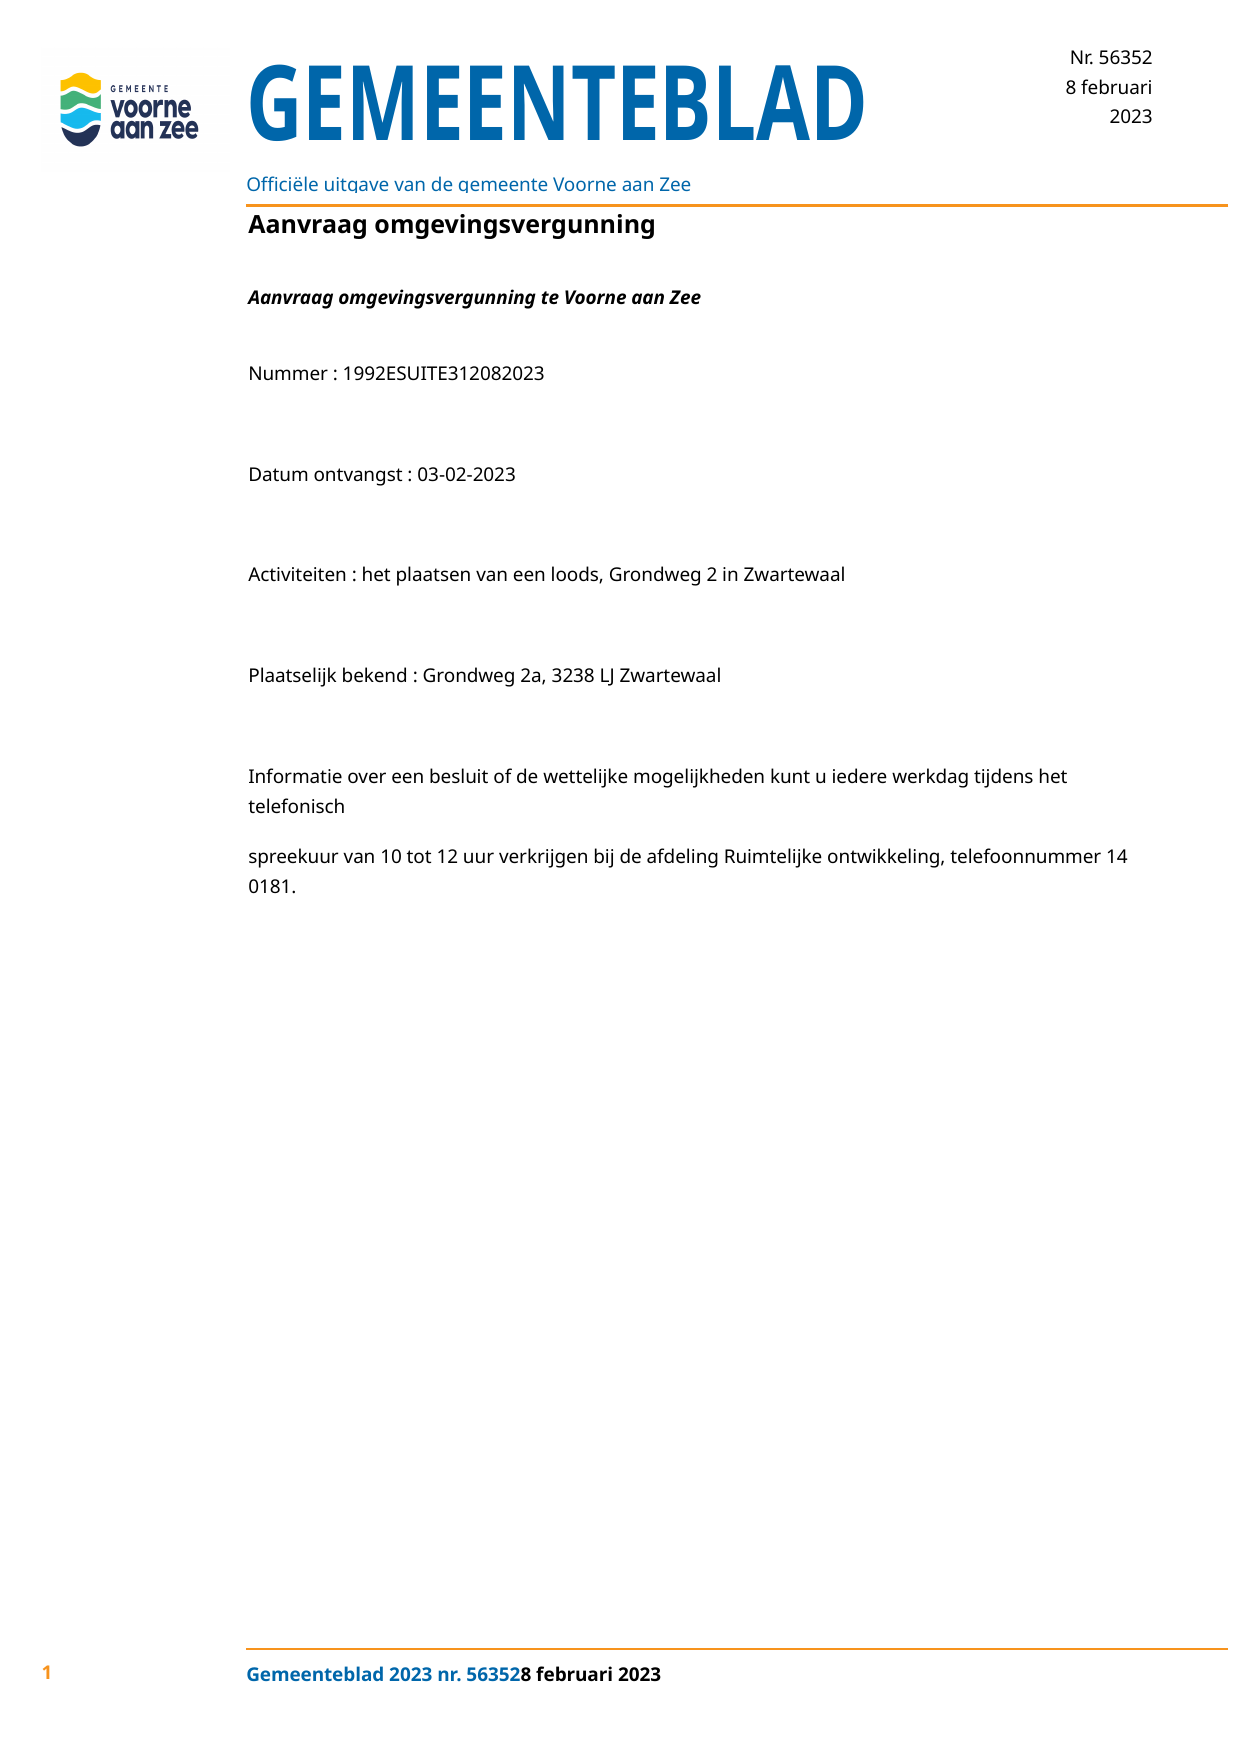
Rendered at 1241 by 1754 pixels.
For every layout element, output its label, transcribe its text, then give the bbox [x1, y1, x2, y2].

text Plaatselijk bekend : Grondweg 2a, 3238 LJ Zwartewaal [248, 662, 1152, 688]
text Nummer : 1992ESUITE312082023 [248, 360, 1152, 386]
text Datum ontvangst : 03-02-2023 [248, 461, 1152, 487]
text spreekuur van 10 tot 12 uur verkrijgen bij de afdeling Ruimtelijke ontwikkeling, telefoonnummer 14 0181. [248, 843, 1152, 899]
picture [41, 47, 231, 172]
text Informatie over een besluit of de wettelijke mogelijkheden kunt u iedere werkdag tijdens het telefonisch [248, 763, 1152, 819]
text Aanvraag omgevingsvergunning te Voorne aan Zee [248, 284, 1152, 309]
text Aanvraag omgevingsvergunning [248, 207, 1152, 241]
text Activiteiten : het plaatsen van een loods, Grondweg 2 in Zwartewaal [248, 562, 1152, 587]
